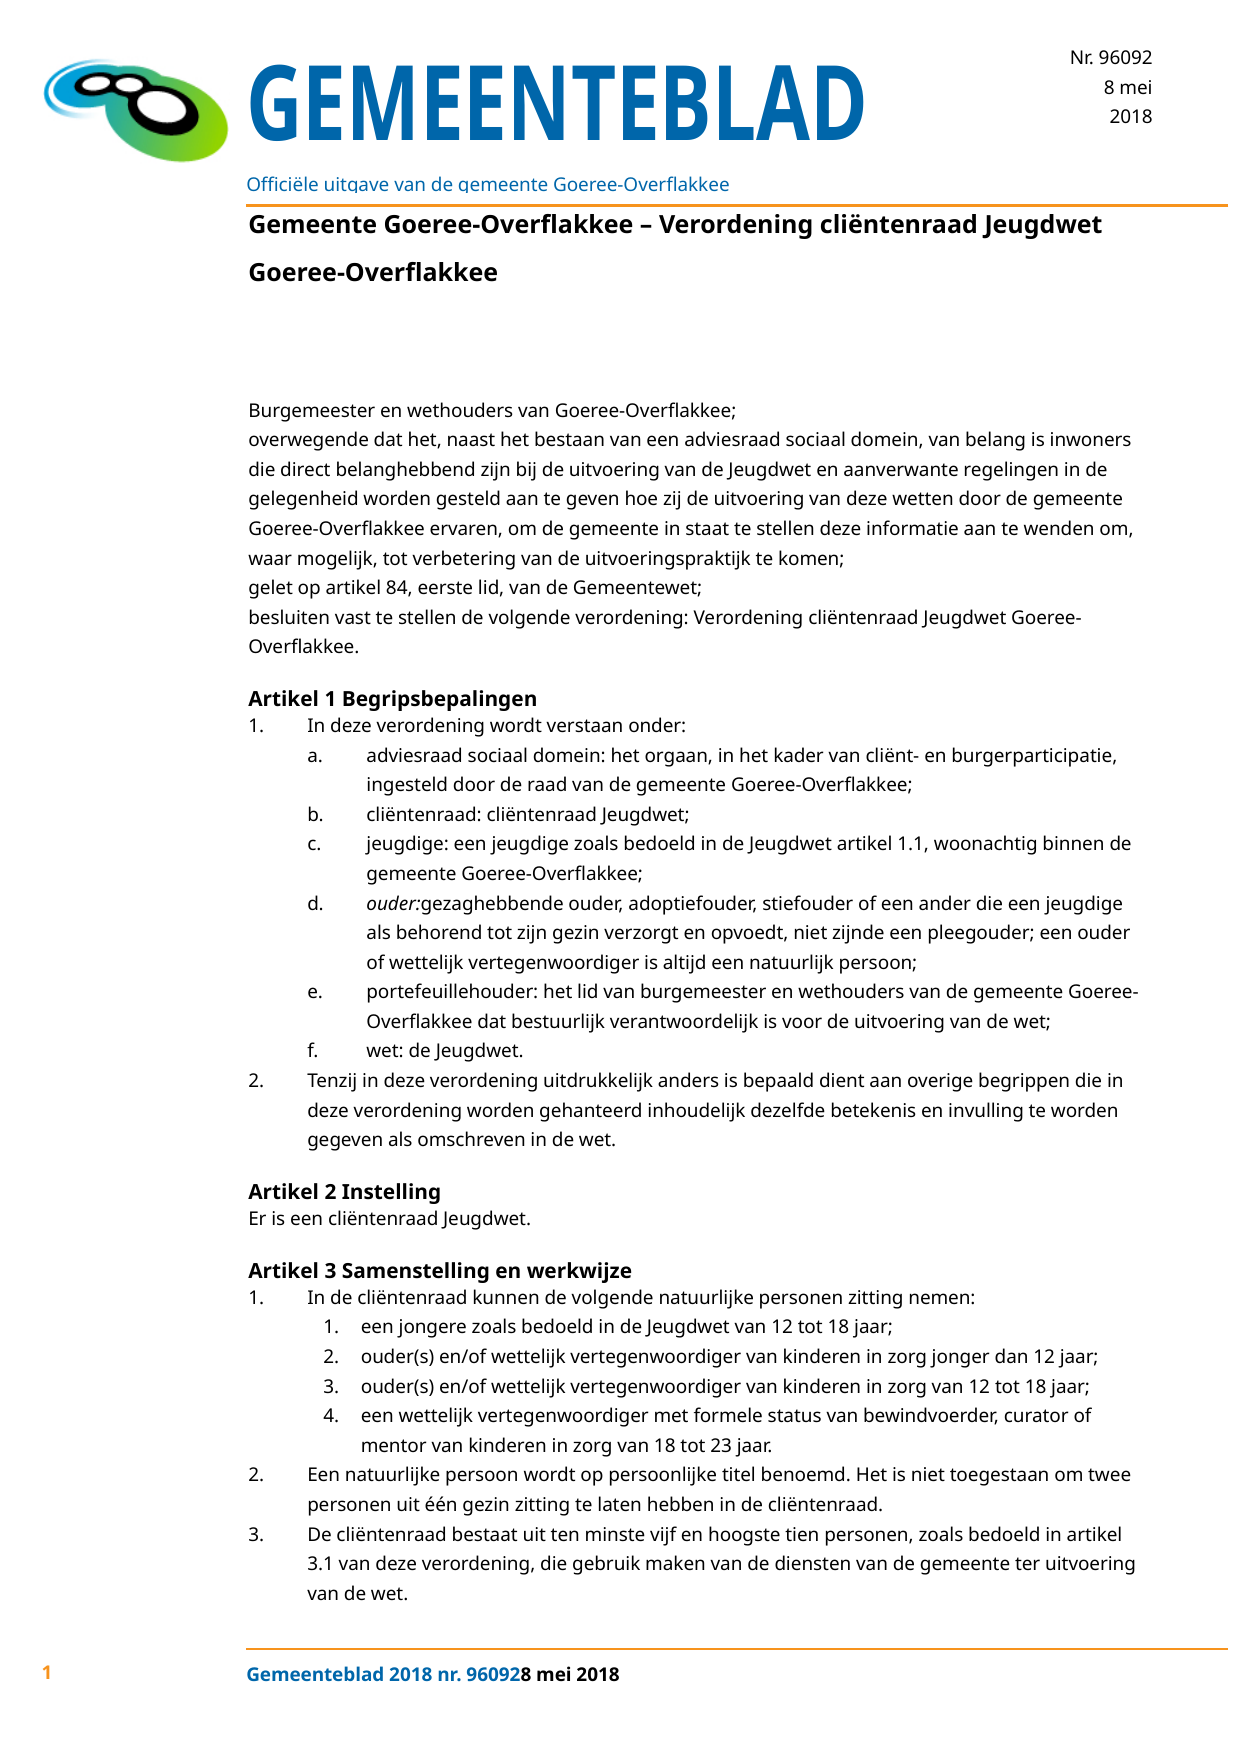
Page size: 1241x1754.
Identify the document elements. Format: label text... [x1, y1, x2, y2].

list De cliëntenraad bestaat uit ten minste vijf en hoogste tien personen, zoals bedoeld in artikel 3.1 van deze verordening, die gebruik maken van de diensten van de gemeente ter uitvoering van de wet. [248, 1521, 1152, 1606]
list een jongere zoals bedoeld in de Jeugdwet van 12 tot 18 jaar; [323, 1314, 1152, 1339]
text Burgemeester en wethouders van Goeree-Overflakkee; [248, 397, 1152, 422]
text Artikel 1 Begripsbepalingen [248, 684, 1152, 712]
list cliëntenraad: cliëntenraad Jeugdwet; [307, 801, 1152, 827]
list wet: de Jeugdwet. [307, 1038, 1152, 1063]
picture [41, 47, 231, 172]
text Er is een cliëntenraad Jeugdwet. [248, 1205, 1152, 1231]
list jeugdige: een jeugdige zoals bedoeld in de Jeugdwet artikel 1.1, woonachtig binnen de gemeente Goeree-Overflakkee; [307, 831, 1152, 886]
list een wettelijk vertegenwoordiger met formele status van bewindvoerder, curator of mentor van kinderen in zorg van 18 tot 23 jaar. [323, 1402, 1152, 1458]
list In de cliëntenraad kunnen de volgende natuurlijke personen zitting nemen: [248, 1284, 1152, 1310]
list ouder(s) en/of wettelijk vertegenwoordiger van kinderen in zorg van 12 tot 18 jaar; [323, 1373, 1152, 1399]
list portefeuillehouder: het lid van burgemeester en wethouders van de gemeente Goeree-Overflakkee dat bestuurlijk verantwoordelijk is voor de uitvoering van de wet; [307, 978, 1152, 1034]
text Gemeente Goeree-Overflakkee – Verordening cliëntenraad Jeugdwet Goeree-Overflakkee [248, 207, 1152, 288]
list Een natuurlijke persoon wordt op persoonlijke titel benoemd. Het is niet toegestaan om twee personen uit één gezin zitting te laten hebben in de cliëntenraad. [248, 1462, 1152, 1517]
list adviesraad sociaal domein: het orgaan, in het kader van cliënt- en burgerparticipatie, ingesteld door de raad van de gemeente Goeree-Overflakkee; [307, 742, 1152, 797]
text overwegende dat het, naast het bestaan van een adviesraad sociaal domein, van belang is inwoners die direct belanghebbend zijn bij de uitvoering van de Jeugdwet en aanverwante regelingen in de gelegenheid worden gesteld aan te geven hoe zij de uitvoering van deze wetten door de gemeente Goeree-Overflakkee ervaren, om de gemeente in staat te stellen deze informatie aan te wenden om, waar mogelijk, tot verbetering van de uitvoeringspraktijk te komen; [248, 426, 1152, 570]
list In deze verordening wordt verstaan onder: [248, 712, 1152, 738]
text besluiten vast te stellen de volgende verordening: Verordening cliëntenraad Jeugdwet Goeree-Overflakkee. [248, 604, 1152, 659]
text gelet op artikel 84, eerste lid, van de Gemeentewet; [248, 574, 1152, 600]
list ouder(s) en/of wettelijk vertegenwoordiger van kinderen in zorg jonger dan 12 jaar; [323, 1343, 1152, 1369]
text Artikel 3 Samenstelling en werkwijze [248, 1256, 1152, 1284]
list Tenzij in deze verordening uitdrukkelijk anders is bepaald dient aan overige begrippen die in deze verordening worden gehanteerd inhoudelijk dezelfde betekenis en invulling te worden gegeven als omschreven in de wet. [248, 1067, 1152, 1152]
list ouder:gezaghebbende ouder, adoptiefouder, stiefouder of een ander die een jeugdige als behorend tot zijn gezin verzorgt en opvoedt, niet zijnde een pleegouder; een ouder of wettelijk vertegenwoordiger is altijd een natuurlijk persoon; [307, 890, 1152, 975]
text Artikel 2 Instelling [248, 1177, 1152, 1205]
